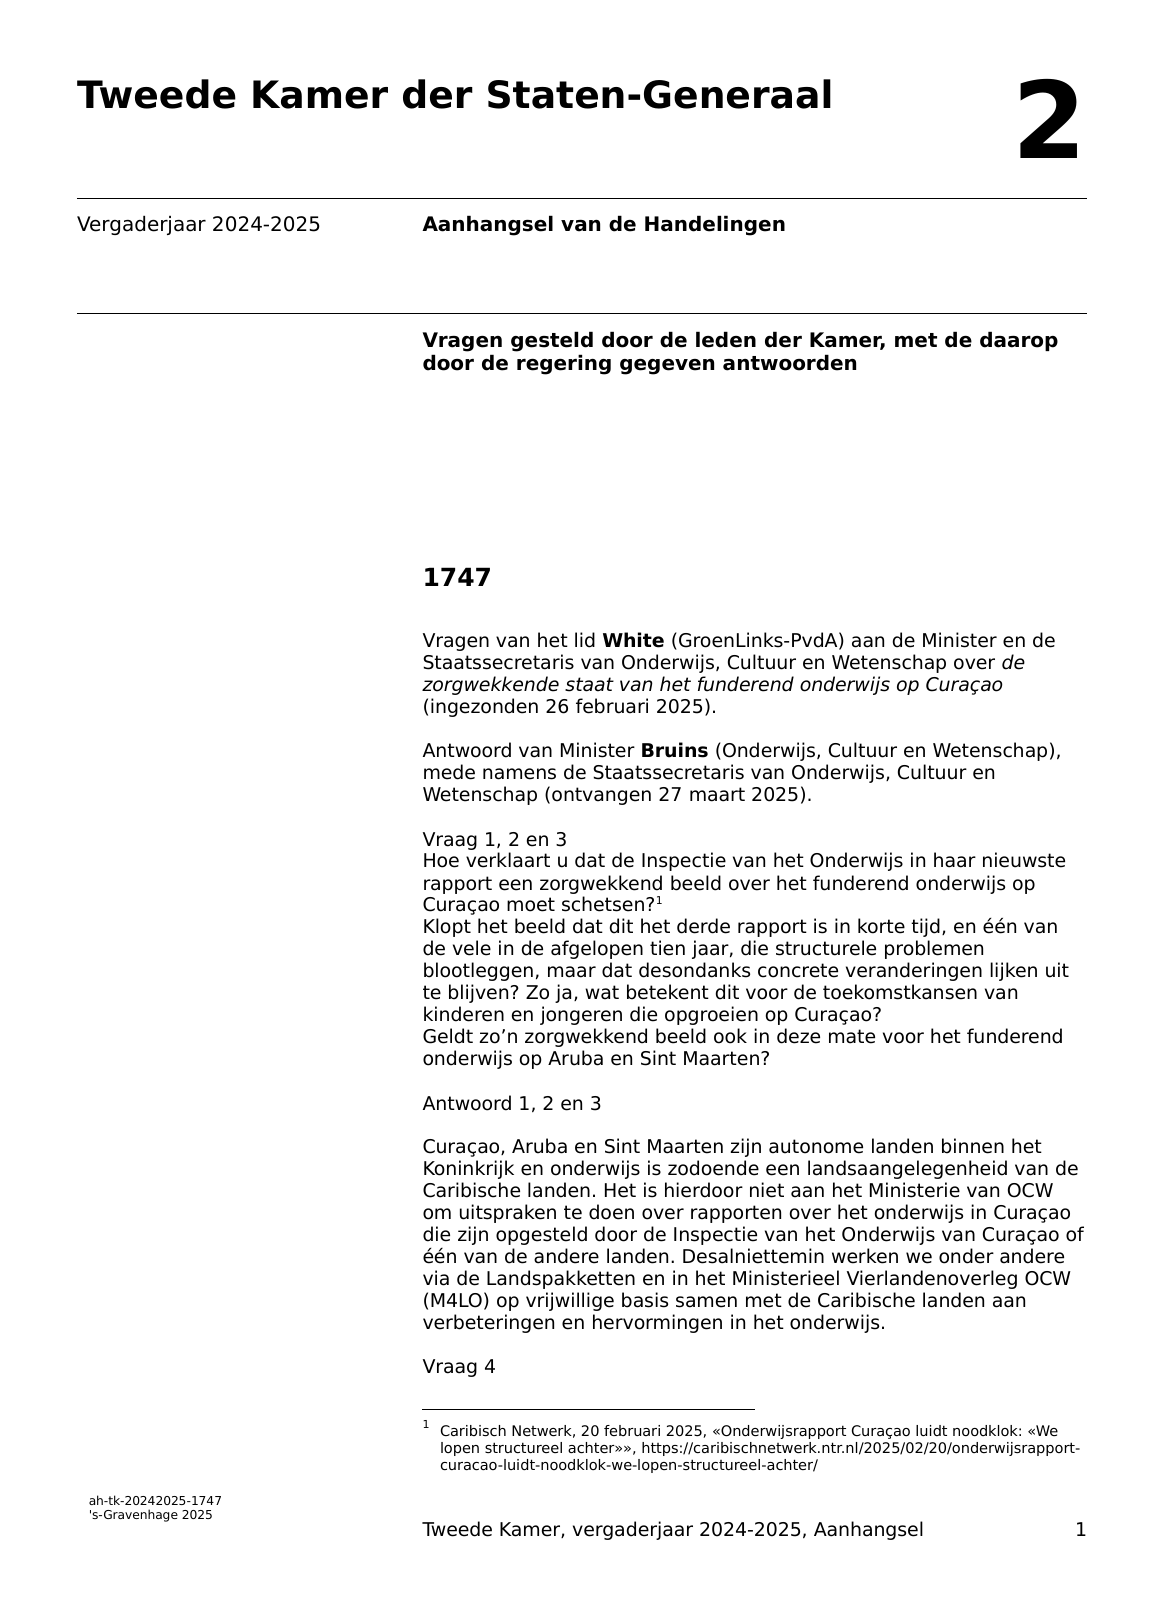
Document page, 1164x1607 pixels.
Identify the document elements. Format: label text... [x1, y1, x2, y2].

text Geldt zo’n zorgwekkend beeld ook in deze mate voor het funderend onderwijs op Aruba en Sint Maarten? [422, 1026, 1087, 1070]
text 1747 [422, 563, 1087, 592]
table_cell Vragen gesteld door de leden der Kamer, met de daarop door de regering gegeven antwoorden [422, 314, 1087, 375]
text Caribisch Netwerk, 20 februari 2025, «Onderwijsrapport Curaçao luidt noodklok: «We lopen structureel achter»», https://caribischnetwerk.ntr.nl/2025/02/20/onderwijsrapport-curacao-luidt-noodklok-we-lopen-structureel-achter/ [422, 1418, 1087, 1474]
table_cell [77, 314, 422, 375]
text Vraag 1, 2 en 3 [422, 828, 1087, 850]
table_header 2 [886, 59, 1087, 198]
table_header Tweede Kamer der Staten-Generaal [77, 59, 886, 198]
text Vragen van het lid White (GroenLinks-PvdA) aan de Minister en de Staatssecretaris van Onderwijs, Cultuur en Wetenschap over de zorgwekkende staat van het funderend onderwijs op Curaçao (ingezonden 26 februari 2025). [422, 630, 1087, 718]
text ah-tk-20242025-1747 [88, 1494, 323, 1508]
text 's-Gravenhage 2025 [88, 1508, 323, 1522]
text Antwoord 1, 2 en 3 [422, 1092, 1087, 1114]
table_cell Aanhangsel van de Handelingen [422, 199, 1087, 313]
table_cell Vergaderjaar 2024-2025 [77, 199, 422, 313]
text Hoe verklaart u dat de Inspectie van het Onderwijs in haar nieuwste rapport een zorgwekkend beeld over het funderend onderwijs op Curaçao moet schetsen? [422, 850, 1087, 916]
text Vraag 4 [422, 1356, 1087, 1378]
text Antwoord van Minister Bruins (Onderwijs, Cultuur en Wetenschap), mede namens de Staatssecretaris van Onderwijs, Cultuur en Wetenschap (ontvangen 27 maart 2025). [422, 740, 1087, 806]
text Klopt het beeld dat dit het derde rapport is in korte tijd, en één van de vele in de afgelopen tien jaar, die structurele problemen blootleggen, maar dat desondanks concrete veranderingen lijken uit te blijven? Zo ja, wat betekent dit voor de toekomstkansen van kinderen en jongeren die opgroeien op Curaçao? [422, 916, 1087, 1026]
text Curaçao, Aruba en Sint Maarten zijn autonome landen binnen het Koninkrijk en onderwijs is zodoende een landsaangelegenheid van de Caribische landen. Het is hierdoor niet aan het Ministerie van OCW om uitspraken te doen over rapporten over het onderwijs in Curaçao die zijn opgesteld door de Inspectie van het Onderwijs van Curaçao of één van de andere landen. Desalniettemin werken we onder andere via de Landspakketten en in het Ministerieel Vierlandenoverleg OCW (M4LO) op vrijwillige basis samen met de Caribische landen aan verbeteringen en hervormingen in het onderwijs. [422, 1136, 1087, 1334]
